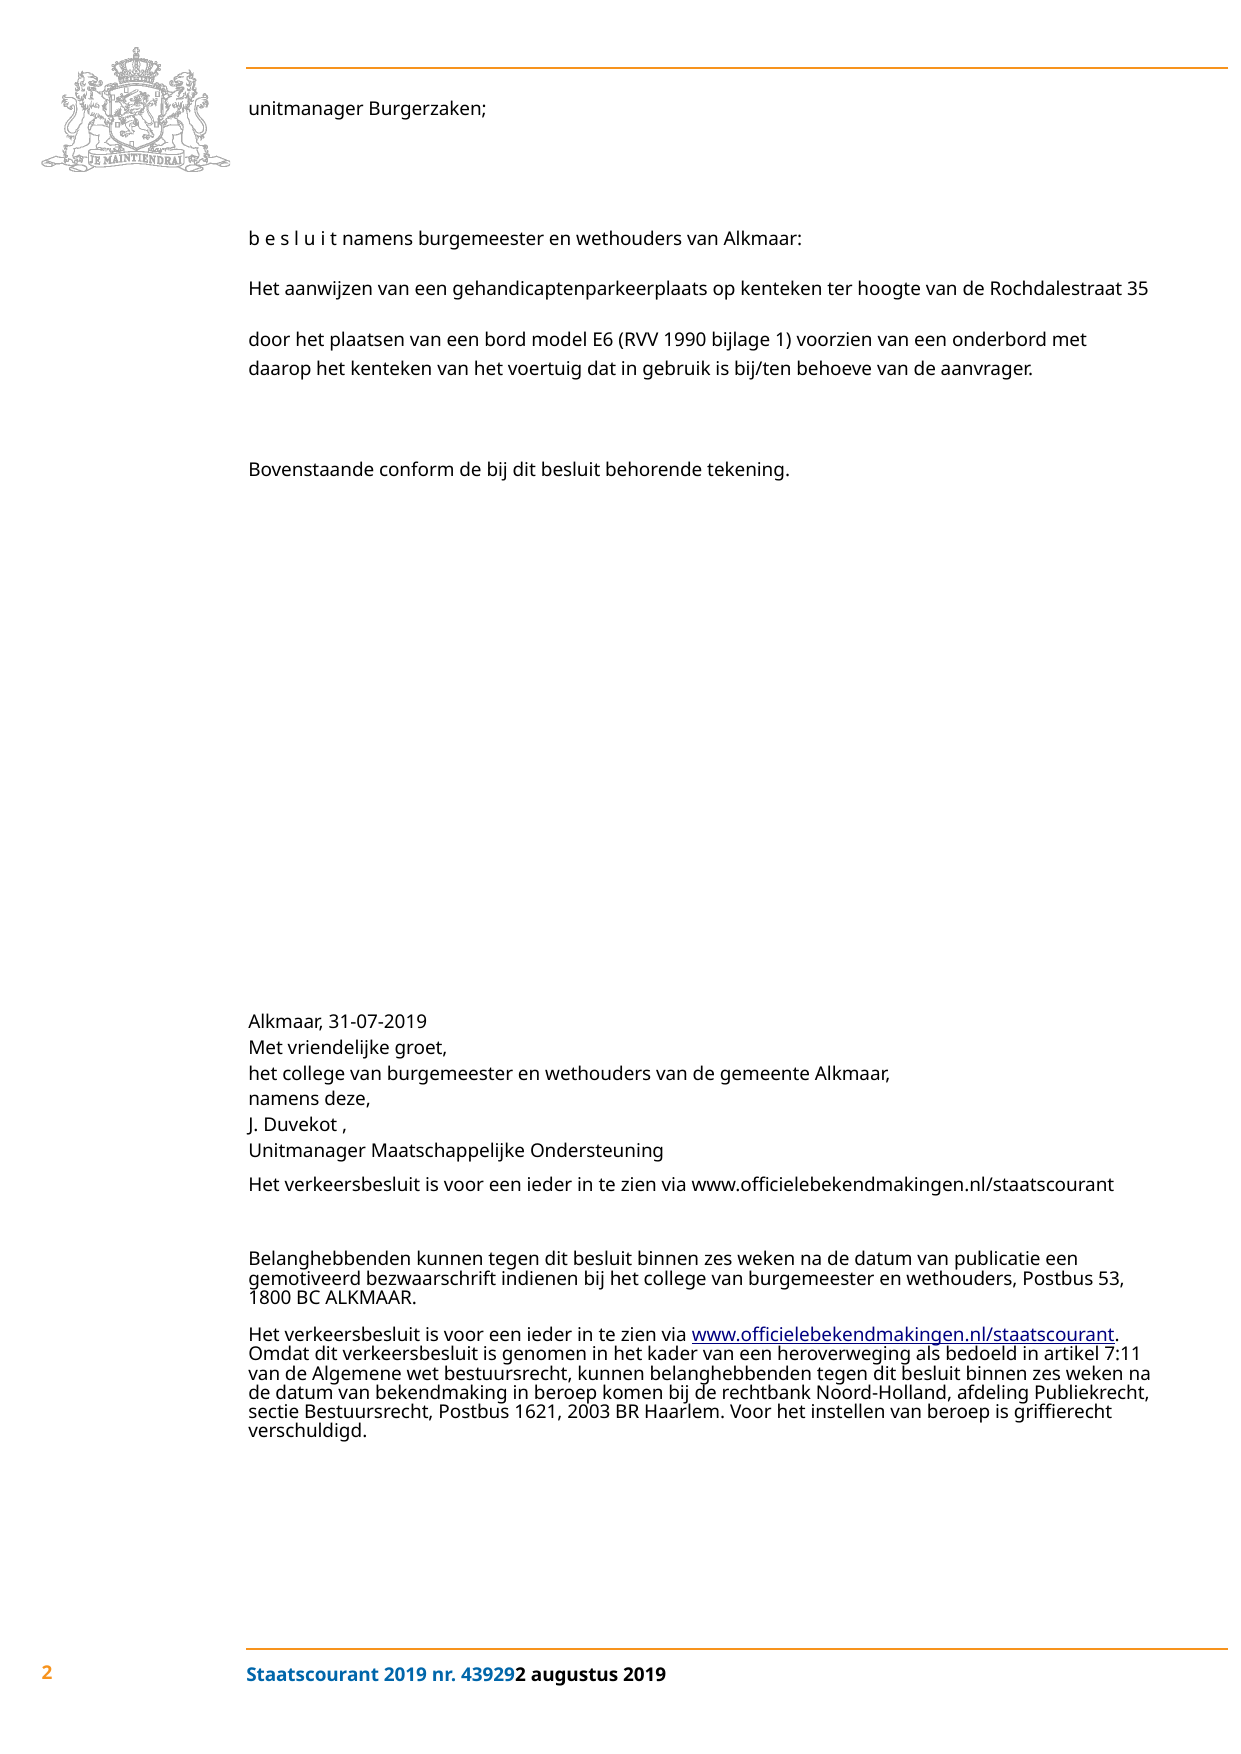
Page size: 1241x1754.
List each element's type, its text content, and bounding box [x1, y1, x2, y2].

text J. Duvekot , [248, 1111, 1152, 1137]
text Het aanwijzen van een gehandicaptenparkeerplaats op kenteken ter hoogte van de Rochdalestraat 35 [248, 276, 1152, 301]
text het college van burgemeester en wethouders van de gemeente Alkmaar, [248, 1060, 1152, 1086]
text unitmanager Burgerzaken; [248, 95, 1152, 121]
text Belanghebbenden kunnen tegen dit besluit binnen zes weken na de datum van publicatie een gemotiveerd bezwaarschrift indienen bij het college van burgemeester en wethouders, Postbus 53, 1800 BC ALKMAAR. [248, 1250, 1152, 1308]
text b e s l u i t namens burgemeester en wethouders van Alkmaar: [248, 225, 1152, 251]
text Unitmanager Maatschappelijke Ondersteuning [248, 1137, 1152, 1163]
text Met vriendelijke groet, [248, 1034, 1152, 1060]
picture [41, 47, 231, 172]
text Het verkeersbesluit is voor een ieder in te zien via www.officielebekendmakingen.nl/staatscourant [248, 1176, 1152, 1196]
text Alkmaar, 31-07-2019 [248, 1008, 1152, 1034]
text Bovenstaande conform de bij dit besluit behorende tekening. [248, 456, 1152, 482]
text namens deze, [248, 1086, 1152, 1111]
text Het verkeersbesluit is voor een ieder in te zien via www.officielebekendmakingen.nl/staatscourant. Omdat dit verkeersbesluit is genomen in het kader van een heroverweging als bedoeld in artikel 7:11 van de Algemene wet bestuursrecht, kunnen belanghebbenden tegen dit besluit binnen zes weken na de datum van bekendmaking in beroep komen bij de rechtbank Noord-Holland, afdeling Publiekrecht, sectie Bestuursrecht, Postbus 1621, 2003 BR Haarlem. Voor het instellen van beroep is griffierecht verschuldigd. [248, 1326, 1152, 1442]
text door het plaatsen van een bord model E6 (RVV 1990 bijlage 1) voorzien van een onderbord met daarop het kenteken van het voertuig dat in gebruik is bij/ten behoeve van de aanvrager. [248, 326, 1152, 381]
